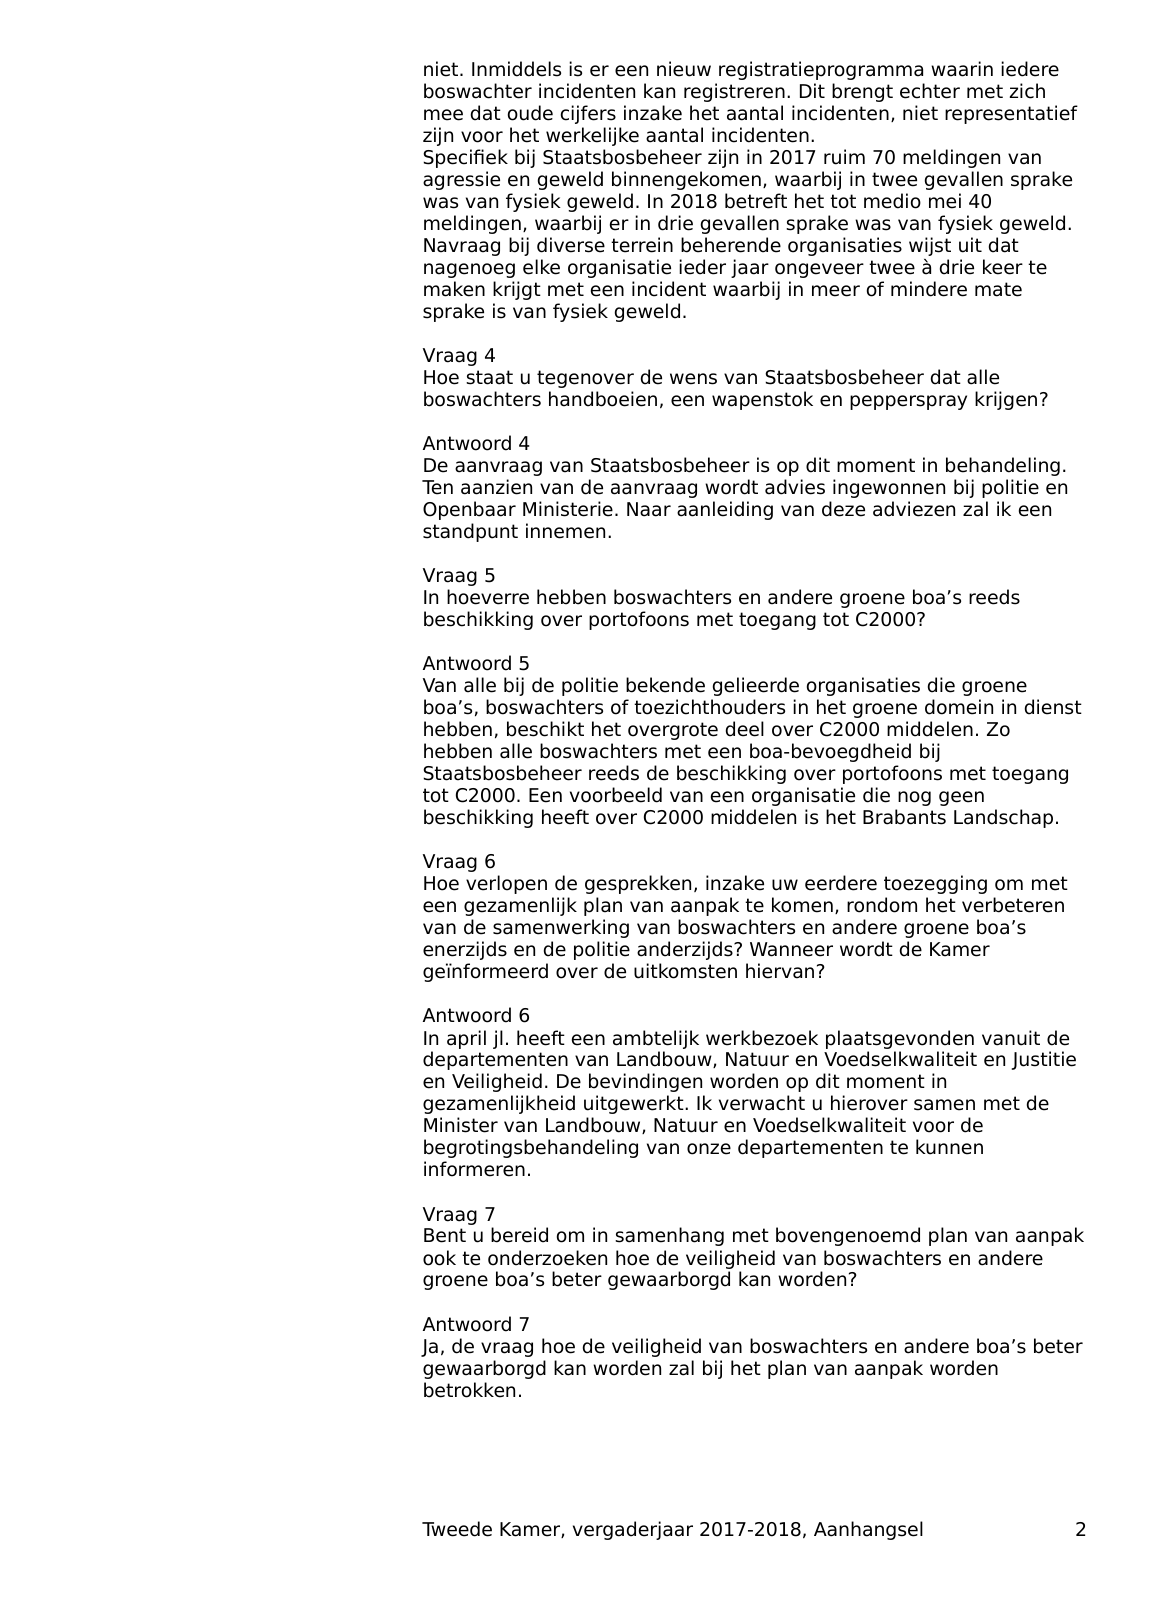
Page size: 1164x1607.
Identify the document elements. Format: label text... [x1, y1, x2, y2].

text Antwoord 6 [422, 1005, 1087, 1027]
text De aanvraag van Staatsbosbeheer is op dit moment in behandeling. Ten aanzien van de aanvraag wordt advies ingewonnen bij politie en Openbaar Ministerie. Naar aanleiding van deze adviezen zal ik een standpunt innemen. [422, 455, 1087, 543]
text Vraag 7 [422, 1203, 1087, 1225]
text In april jl. heeft een ambtelijk werkbezoek plaatsgevonden vanuit de departementen van Landbouw, Natuur en Voedselkwaliteit en Justitie en Veiligheid. De bevindingen worden op dit moment in gezamenlijkheid uitgewerkt. Ik verwacht u hierover samen met de Minister van Landbouw, Natuur en Voedselkwaliteit voor de begrotingsbehandeling van onze departementen te kunnen informeren. [422, 1027, 1087, 1181]
text Antwoord 4 [422, 433, 1087, 455]
text In hoeverre hebben boswachters en andere groene boa’s reeds beschikking over portofoons met toegang tot C2000? [422, 587, 1087, 631]
text Navraag bij diverse terrein beherende organisaties wijst uit dat nagenoeg elke organisatie ieder jaar ongeveer twee à drie keer te maken krijgt met een incident waarbij in meer of mindere mate sprake is van fysiek geweld. [422, 235, 1087, 323]
text Hoe staat u tegenover de wens van Staatsbosbeheer dat alle boswachters handboeien, een wapenstok en pepperspray krijgen? [422, 367, 1087, 411]
text Vraag 4 [422, 345, 1087, 367]
text Bent u bereid om in samenhang met bovengenoemd plan van aanpak ook te onderzoeken hoe de veiligheid van boswachters en andere groene boa’s beter gewaarborgd kan worden? [422, 1225, 1087, 1291]
text Vraag 5 [422, 565, 1087, 587]
text Antwoord 5 [422, 653, 1087, 675]
text Hoe verlopen de gesprekken, inzake uw eerdere toezegging om met een gezamenlijk plan van aanpak te komen, rondom het verbeteren van de samenwerking van boswachters en andere groene boa’s enerzijds en de politie anderzijds? Wanneer wordt de Kamer geïnformeerd over de uitkomsten hiervan? [422, 873, 1087, 983]
text Van alle bij de politie bekende gelieerde organisaties die groene boa’s, boswachters of toezichthouders in het groene domein in dienst hebben, beschikt het overgrote deel over C2000 middelen. Zo hebben alle boswachters met een boa-bevoegdheid bij Staatsbosbeheer reeds de beschikking over portofoons met toegang tot C2000. Een voorbeeld van een organisatie die nog geen beschikking heeft over C2000 middelen is het Brabants Landschap. [422, 675, 1087, 829]
text Antwoord 7 [422, 1313, 1087, 1336]
text niet. Inmiddels is er een nieuw registratieprogramma waarin iedere boswachter incidenten kan registreren. Dit brengt echter met zich mee dat oude cijfers inzake het aantal incidenten, niet representatief zijn voor het werkelijke aantal incidenten. [422, 59, 1087, 147]
text Vraag 6 [422, 851, 1087, 873]
text Specifiek bij Staatsbosbeheer zijn in 2017 ruim 70 meldingen van agressie en geweld binnengekomen, waarbij in twee gevallen sprake was van fysiek geweld. In 2018 betreft het tot medio mei 40 meldingen, waarbij er in drie gevallen sprake was van fysiek geweld. [422, 147, 1087, 235]
text Ja, de vraag hoe de veiligheid van boswachters en andere boa’s beter gewaarborgd kan worden zal bij het plan van aanpak worden betrokken. [422, 1336, 1087, 1401]
